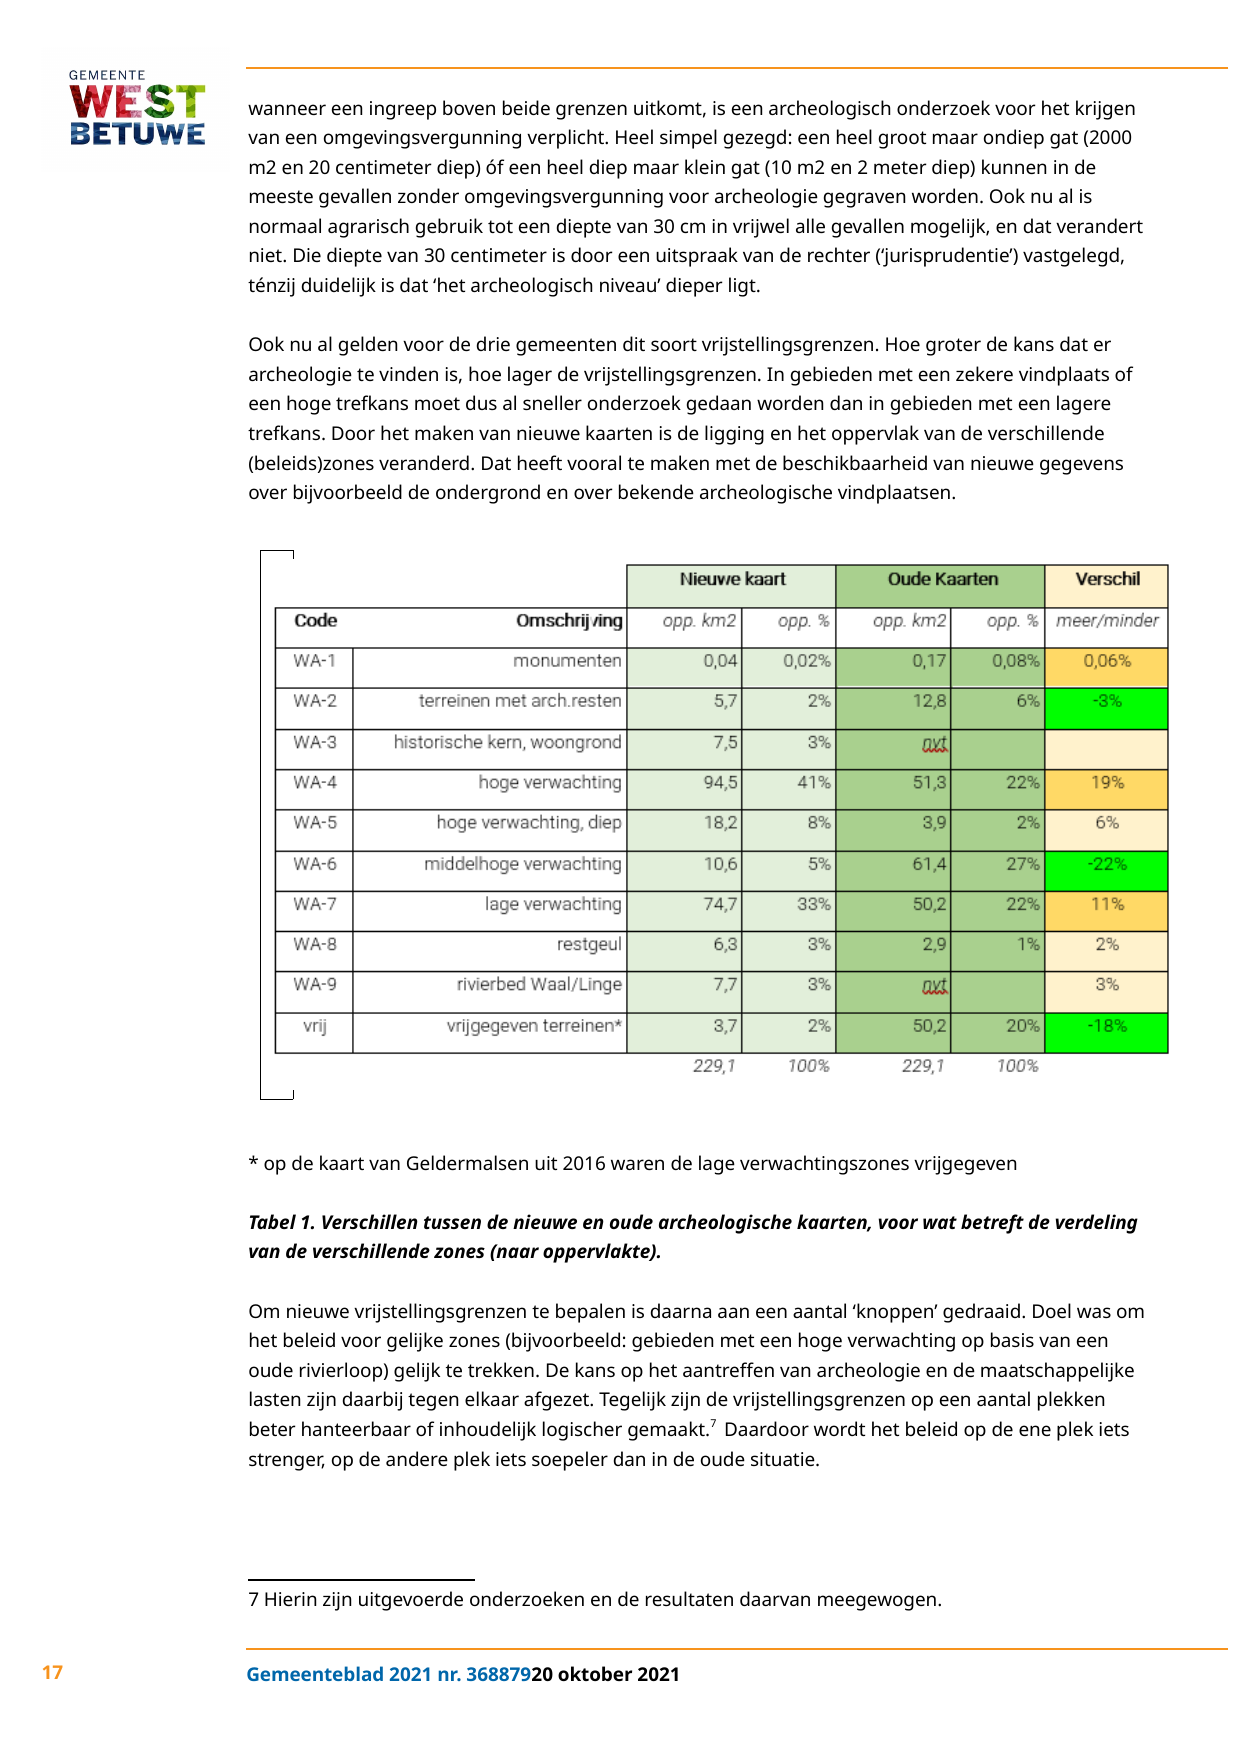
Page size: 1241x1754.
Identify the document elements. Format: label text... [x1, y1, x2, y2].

text Om nieuwe vrijstellingsgrenzen te bepalen is daarna aan een aantal ‘knoppen’ gedraaid. Doel was om het beleid voor gelijke zones (bijvoorbeeld: gebieden met een hoge verwachting op basis van een oude rivierloop) gelijk te trekken. De kans op het aantreffen van archeologie en de maatschappelijke lasten zijn daarbij tegen elkaar afgezet. Tegelijk zijn de vrijstellingsgrenzen op een aantal plekken beter hanteerbaar of inhoudelijk logischer gemaakt. Daardoor wordt het beleid op de ene plek iets strenger, op de andere plek iets soepeler dan in de oude situatie. [248, 1298, 1152, 1471]
text Tabel 1. Verschillen tussen de nieuwe en oude archeologische kaarten, voor wat betreft de verdeling van de verschillende zones (naar oppervlakte). [248, 1209, 1152, 1264]
picture [41, 47, 231, 172]
text wanneer een ingreep boven beide grenzen uitkomt, is een archeologisch onderzoek voor het krijgen van een omgevingsvergunning verplicht. Heel simpel gezegd: een heel groot maar ondiep gat (2000 m2 en 20 centimeter diep) óf een heel diep maar klein gat (10 m2 en 2 meter diep) kunnen in de meeste gevallen zonder omgevingsvergunning voor archeologie gegraven worden. Ook nu al is normaal agrarisch gebruik tot een diepte van 30 cm in vrijwel alle gevallen mogelijk, en dat verandert niet. Die diepte van 30 centimeter is door een uitspraak van de rechter (‘jurisprudentie’) vastgelegd, ténzij duidelijk is dat ‘het archeologisch niveau’ dieper ligt. [248, 95, 1152, 298]
picture [268, 559, 1173, 1090]
text Hierin zijn uitgevoerde onderzoeken en de resultaten daarvan meegewogen. [248, 1586, 1152, 1612]
text * op de kaart van Geldermalsen uit 2016 waren de lage verwachtingszones vrijgegeven [248, 1150, 1152, 1176]
text Ook nu al gelden voor de drie gemeenten dit soort vrijstellingsgrenzen. Hoe groter de kans dat er archeologie te vinden is, hoe lager de vrijstellingsgrenzen. In gebieden met een zekere vindplaats of een hoge trefkans moet dus al sneller onderzoek gedaan worden dan in gebieden met een lagere trefkans. Door het maken van nieuwe kaarten is de ligging en het oppervlak van de verschillende (beleids)zones veranderd. Dat heeft vooral te maken met de beschikbaarheid van nieuwe gegevens over bijvoorbeeld de ondergrond en over bekende archeologische vindplaatsen. [248, 331, 1152, 505]
